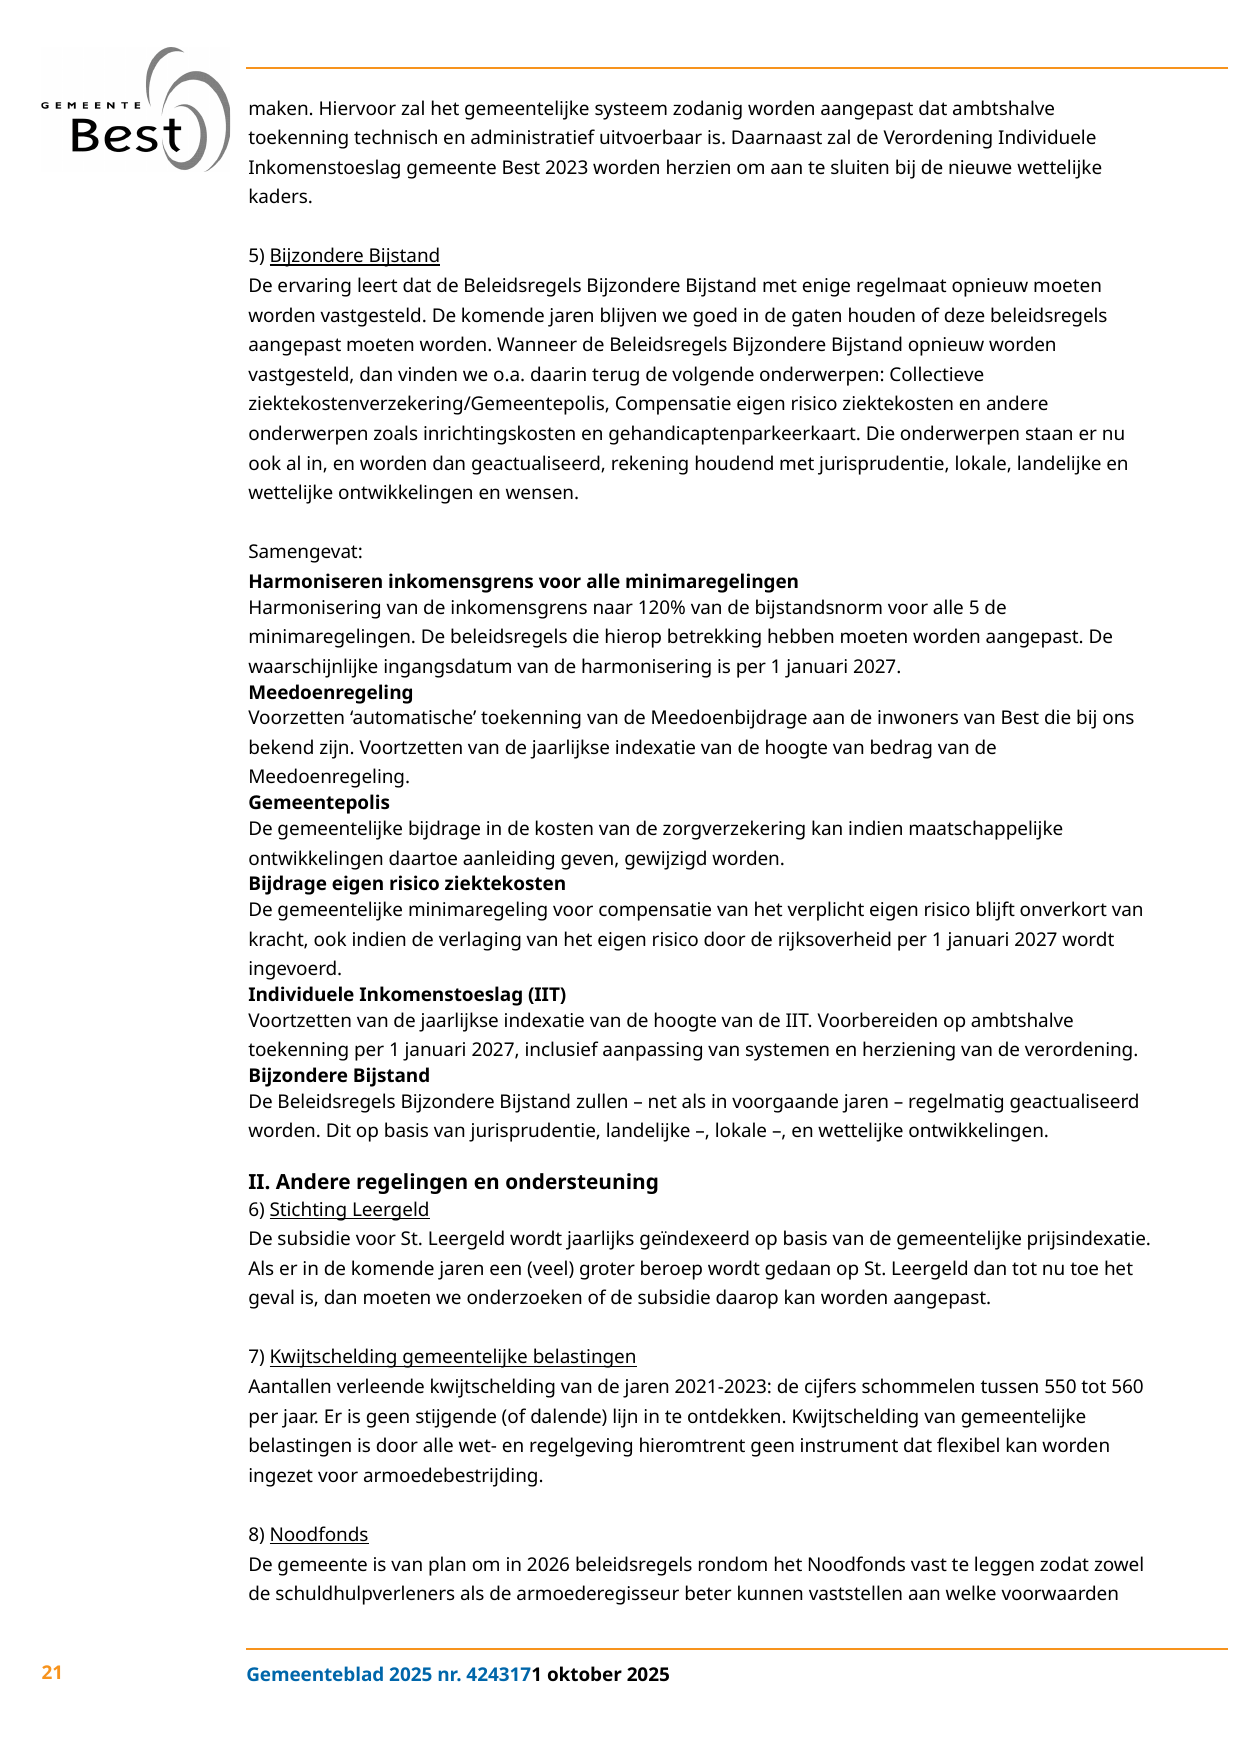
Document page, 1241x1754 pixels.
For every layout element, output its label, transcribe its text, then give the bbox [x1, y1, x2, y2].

table_cell Bijdrage eigen risico ziektekosten [248, 871, 1152, 896]
text Aantallen verleende kwijtschelding van de jaren 2021-2023: de cijfers schommelen tussen 550 tot 560 per jaar. Er is geen stijgende (of dalende) lijn in te ontdekken. Kwijtschelding van gemeentelijke belastingen is door alle wet- en regelgeving hieromtrent geen instrument dat flexibel kan worden ingezet voor armoedebestrijding. [248, 1373, 1152, 1488]
text 5) Bijzondere Bijstand [248, 243, 1152, 268]
text De ervaring leert dat de Beleidsregels Bijzondere Bijstand met enige regelmaat opnieuw moeten worden vastgesteld. De komende jaren blijven we goed in de gaten houden of deze beleidsregels aangepast moeten worden. Wanneer de Beleidsregels Bijzondere Bijstand opnieuw worden vastgesteld, dan vinden we o.a. daarin terug de volgende onderwerpen: Collectieve ziektekostenverzekering/Gemeentepolis, Compensatie eigen risico ziektekosten en andere onderwerpen zoals inrichtingskosten en gehandicaptenparkeerkaart. Die onderwerpen staan er nu ook al in, en worden dan geactualiseerd, rekening houdend met jurisprudentie, lokale, landelijke en wettelijke ontwikkelingen en wensen. [248, 272, 1152, 505]
text II. Andere regelingen en ondersteuning [248, 1167, 1152, 1196]
text Samengevat: [248, 538, 1152, 564]
text De subsidie voor St. Leergeld wordt jaarlijks geïndexeerd op basis van de gemeentelijke prijsindexatie. Als er in de komende jaren een (veel) groter beroep wordt gedaan op St. Leergeld dan tot nu toe het geval is, dan moeten we onderzoeken of de subsidie daarop kan worden aangepast. [248, 1225, 1152, 1310]
picture [41, 47, 231, 172]
table_cell Bijzondere Bijstand [248, 1062, 1152, 1088]
table_cell Individuele Inkomenstoeslag (IIT) [248, 981, 1152, 1007]
table_cell Gemeentepolis [248, 790, 1152, 815]
table_cell Voorzetten ‘automatische’ toekenning van de Meedoenbijdrage aan de inwoners van Best die bij ons bekend zijn. Voortzetten van de jaarlijkse indexatie van de hoogte van bedrag van de Meedoenregeling. [248, 705, 1152, 789]
text maken. Hiervoor zal het gemeentelijke systeem zodanig worden aangepast dat ambtshalve toekenning technisch en administratief uitvoerbaar is. Daarnaast zal de Verordening Individuele Inkomenstoeslag gemeente Best 2023 worden herzien om aan te sluiten bij de nieuwe wettelijke kaders. [248, 95, 1152, 209]
text 7) Kwijtschelding gemeentelijke belastingen [248, 1344, 1152, 1369]
table_cell De gemeentelijke minimaregeling voor compensatie van het verplicht eigen risico blijft onverkort van kracht, ook indien de verlaging van het eigen risico door de rijksoverheid per 1 januari 2027 wordt ingevoerd. [248, 896, 1152, 981]
table_cell De Beleidsregels Bijzondere Bijstand zullen – net als in voorgaande jaren – regelmatig geactualiseerd worden. Dit op basis van jurisprudentie, landelijke –, lokale –, en wettelijke ontwikkelingen. [248, 1088, 1152, 1143]
table_cell Meedoenregeling [248, 679, 1152, 704]
text 8) Noodfonds [248, 1521, 1152, 1547]
text 6) Stichting Leergeld [248, 1196, 1152, 1221]
table_cell Voortzetten van de jaarlijkse indexatie van de hoogte van de IIT. Voorbereiden op ambtshalve toekenning per 1 januari 2027, inclusief aanpassing van systemen en herziening van de verordening. [248, 1007, 1152, 1062]
table_header Harmoniseren inkomensgrens voor alle minimaregelingen [248, 568, 1152, 594]
text De gemeente is van plan om in 2026 beleidsregels rondom het Noodfonds vast te leggen zodat zowel de schuldhulpverleners als de armoederegisseur beter kunnen vaststellen aan welke voorwaarden [248, 1551, 1152, 1606]
table_cell Harmonisering van de inkomensgrens naar 120% van de bijstandsnorm voor alle 5 de minimaregelingen. De beleidsregels die hierop betrekking hebben moeten worden aangepast. De waarschijnlijke ingangsdatum van de harmonisering is per 1 januari 2027. [248, 594, 1152, 679]
table_cell De gemeentelijke bijdrage in de kosten van de zorgverzekering kan indien maatschappelijke ontwikkelingen daartoe aanleiding geven, gewijzigd worden. [248, 815, 1152, 871]
